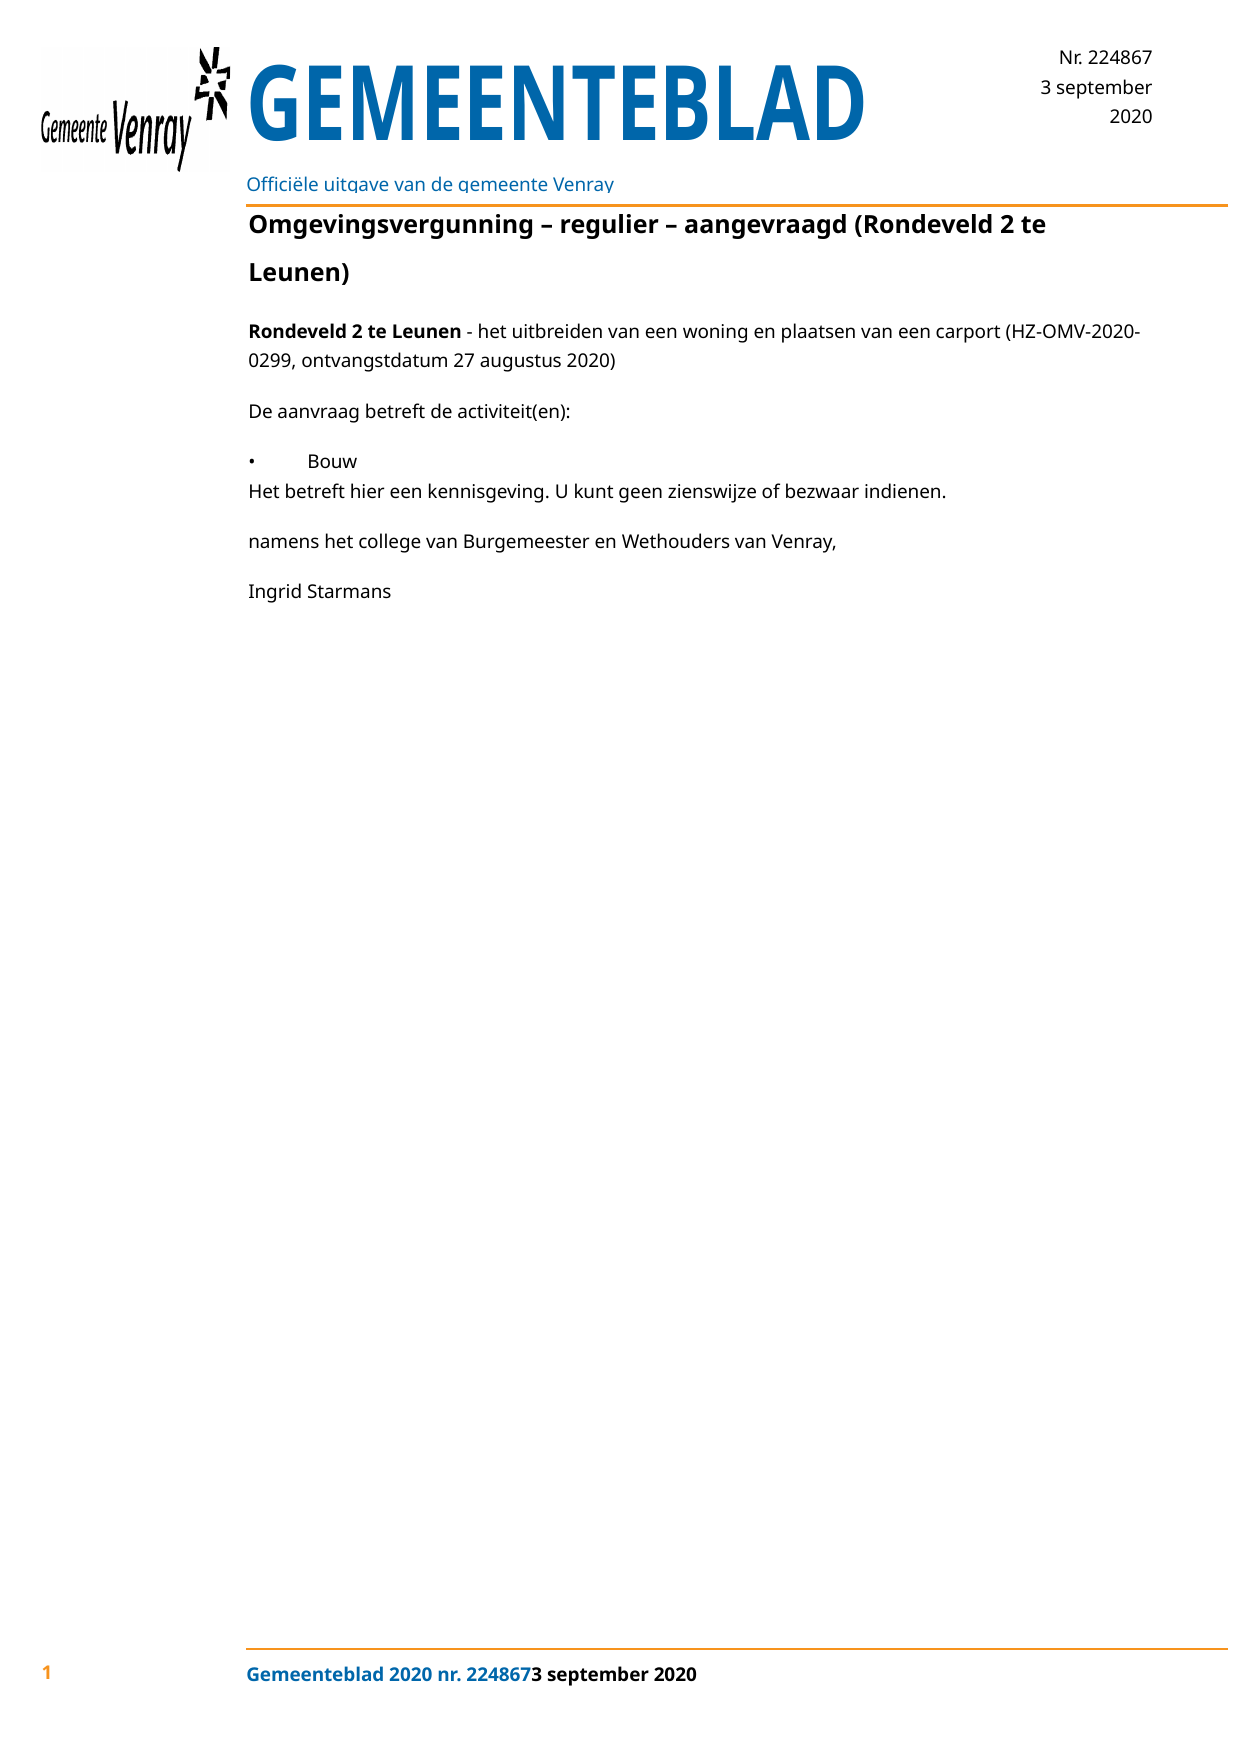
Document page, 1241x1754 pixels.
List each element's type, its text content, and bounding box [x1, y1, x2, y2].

list Bouw [248, 448, 1152, 474]
text Omgevingsvergunning – regulier – aangevraagd (Rondeveld 2 te Leunen) [248, 207, 1152, 288]
picture [41, 47, 231, 172]
text De aanvraag betreft de activiteit(en): [248, 398, 1152, 424]
text namens het college van Burgemeester en Wethouders van Venray, [248, 528, 1152, 554]
text Het betreft hier een kennisgeving. U kunt geen zienswijze of bezwaar indienen. [248, 478, 1152, 504]
text Ingrid Starmans [248, 579, 1152, 604]
text Rondeveld 2 te Leunen - het uitbreiden van een woning en plaatsen van een carport (HZ-OMV-2020-0299, ontvangstdatum 27 augustus 2020) [248, 318, 1152, 373]
